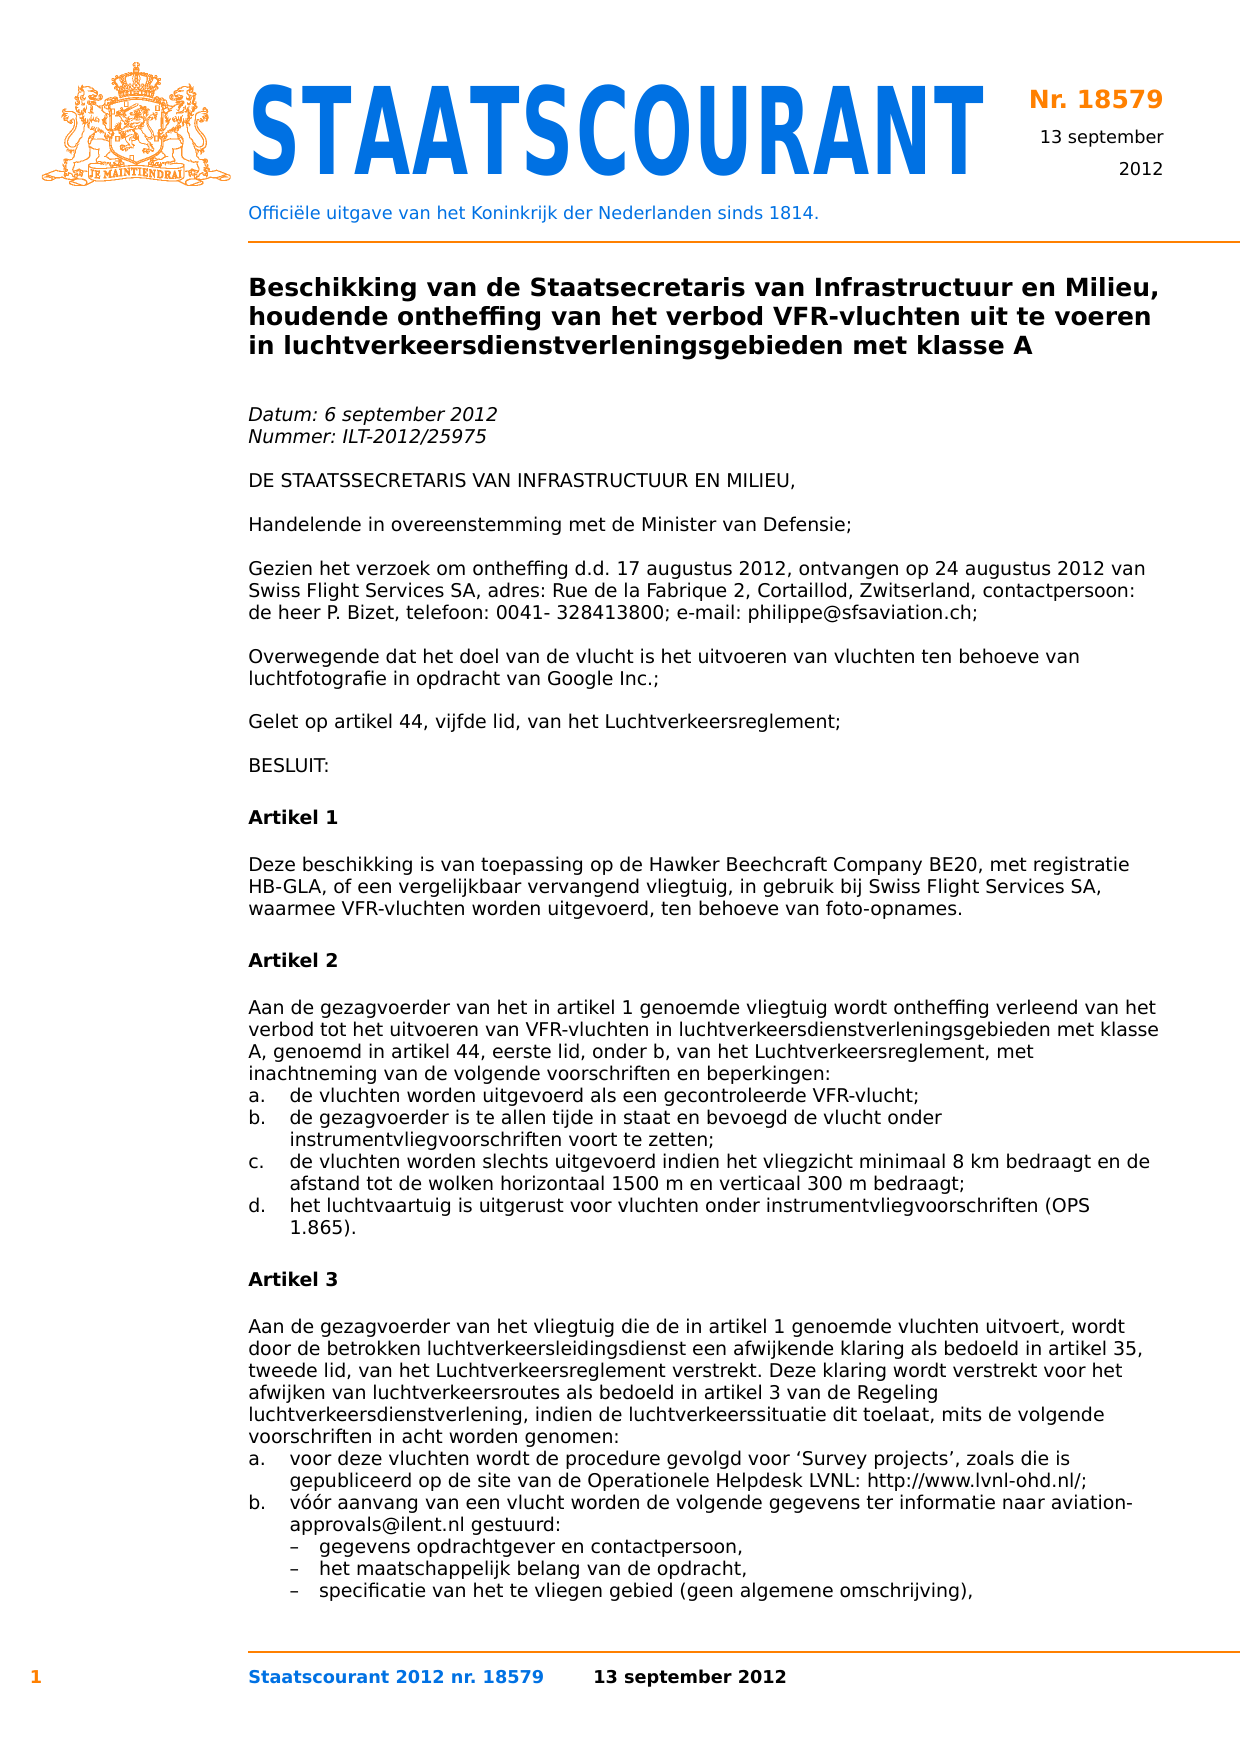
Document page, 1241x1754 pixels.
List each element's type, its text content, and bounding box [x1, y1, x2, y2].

text c. de vluchten worden slechts uitgevoerd indien het vliegzicht minimaal 8 km bedraagt en de afstand tot de wolken horizontaal 1500 m en verticaal 300 m bedraagt; [248, 1151, 1163, 1195]
text b. de gezagvoerder is te allen tijde in staat en bevoegd de vlucht onder instrumentvliegvoorschriften voort te zetten; [248, 1107, 1163, 1151]
subtitle Beschikking van de Staatsecretaris van Infrastructuur en Milieu, houdende ontheffing van het verbod VFR-vluchten uit te voeren in luchtverkeersdienstverleningsgebieden met klasse A [248, 273, 1163, 361]
text Aan de gezagvoerder van het vliegtuig die de in artikel 1 genoemde vluchten uitvoert, wordt door de betrokken luchtverkeersleidingsdienst een afwijkende klaring als bedoeld in artikel 35, tweede lid, van het Luchtverkeersreglement verstrekt. Deze klaring wordt verstrekt voor het afwijken van luchtverkeersroutes als bedoeld in artikel 3 van de Regeling luchtverkeersdienstverlening, indien de luchtverkeerssituatie dit toelaat, mits de volgende voorschriften in acht worden genomen: [248, 1316, 1163, 1448]
text Gezien het verzoek om ontheffing d.d. 17 augustus 2012, ontvangen op 24 augustus 2012 van Swiss Flight Services SA, adres: Rue de la Fabrique 2, Cortaillod, Zwitserland, contactpersoon: de heer P. Bizet, telefoon: 0041- 328413800; e-mail: philippe@sfsaviation.ch; [248, 558, 1163, 624]
table_cell 13 september [998, 121, 1240, 153]
text a. de vluchten worden uitgevoerd als een gecontroleerde VFR-vlucht; [248, 1085, 1163, 1107]
subtitle Artikel 3 [248, 1269, 1163, 1291]
picture [41, 62, 231, 186]
table_header STAATSCOURANT [248, 62, 998, 203]
text – het maatschappelijk belang van de opdracht, [289, 1558, 1163, 1580]
text Overwegende dat het doel van de vlucht is het uitvoeren van vluchten ten behoeve van luchtfotografie in opdracht van Google Inc.; [248, 646, 1163, 689]
text Handelende in overeenstemming met de Minister van Defensie; [248, 514, 1163, 536]
text – specificatie van het te vliegen gebied (geen algemene omschrijving), [289, 1580, 1163, 1602]
text DE STAATSSECRETARIS VAN INFRASTRUCTUUR EN MILIEU, [248, 470, 1163, 492]
text a. voor deze vluchten wordt de procedure gevolgd voor ‘Survey projects’, zoals die is gepubliceerd op de site van de Operationele Helpdesk LVNL: http://www.lvnl-ohd.nl/; [248, 1448, 1163, 1492]
text d. het luchtvaartuig is uitgerust voor vluchten onder instrumentvliegvoorschriften (OPS 1.865). [248, 1195, 1163, 1239]
text Datum: 6 september 2012 [248, 404, 1163, 426]
text – gegevens opdrachtgever en contactpersoon, [289, 1536, 1163, 1558]
text Nummer: ILT-2012/25975 [248, 426, 1163, 448]
text Aan de gezagvoerder van het in artikel 1 genoemde vliegtuig wordt ontheffing verleend van het verbod tot het uitvoeren van VFR-vluchten in luchtverkeersdienstverleningsgebieden met klasse A, genoemd in artikel 44, eerste lid, onder b, van het Luchtverkeersreglement, met inachtneming van de volgende voorschriften en beperkingen: [248, 997, 1163, 1085]
table_header Nr. 18579 [998, 62, 1240, 121]
text b. vóór aanvang van een vlucht worden de volgende gegevens ter informatie naar aviation-approvals@ilent.nl gestuurd: [248, 1492, 1163, 1536]
text Deze beschikking is van toepassing op de Hawker Beechcraft Company BE20, met registratie HB-GLA, of een vergelijkbaar vervangend vliegtuig, in gebruik bij Swiss Flight Services SA, waarmee VFR-vluchten worden uitgevoerd, ten behoeve van foto-opnames. [248, 854, 1163, 920]
text Gelet op artikel 44, vijfde lid, van het Luchtverkeersreglement; [248, 711, 1163, 733]
text BESLUIT: [248, 755, 1163, 777]
subtitle Artikel 1 [248, 807, 1163, 829]
table_cell 2012 [998, 153, 1240, 203]
table_header [25, 62, 248, 241]
table_cell Officiële uitgave van het Koninkrijk der Nederlanden sinds 1814. [248, 203, 1240, 241]
subtitle Artikel 2 [248, 950, 1163, 972]
